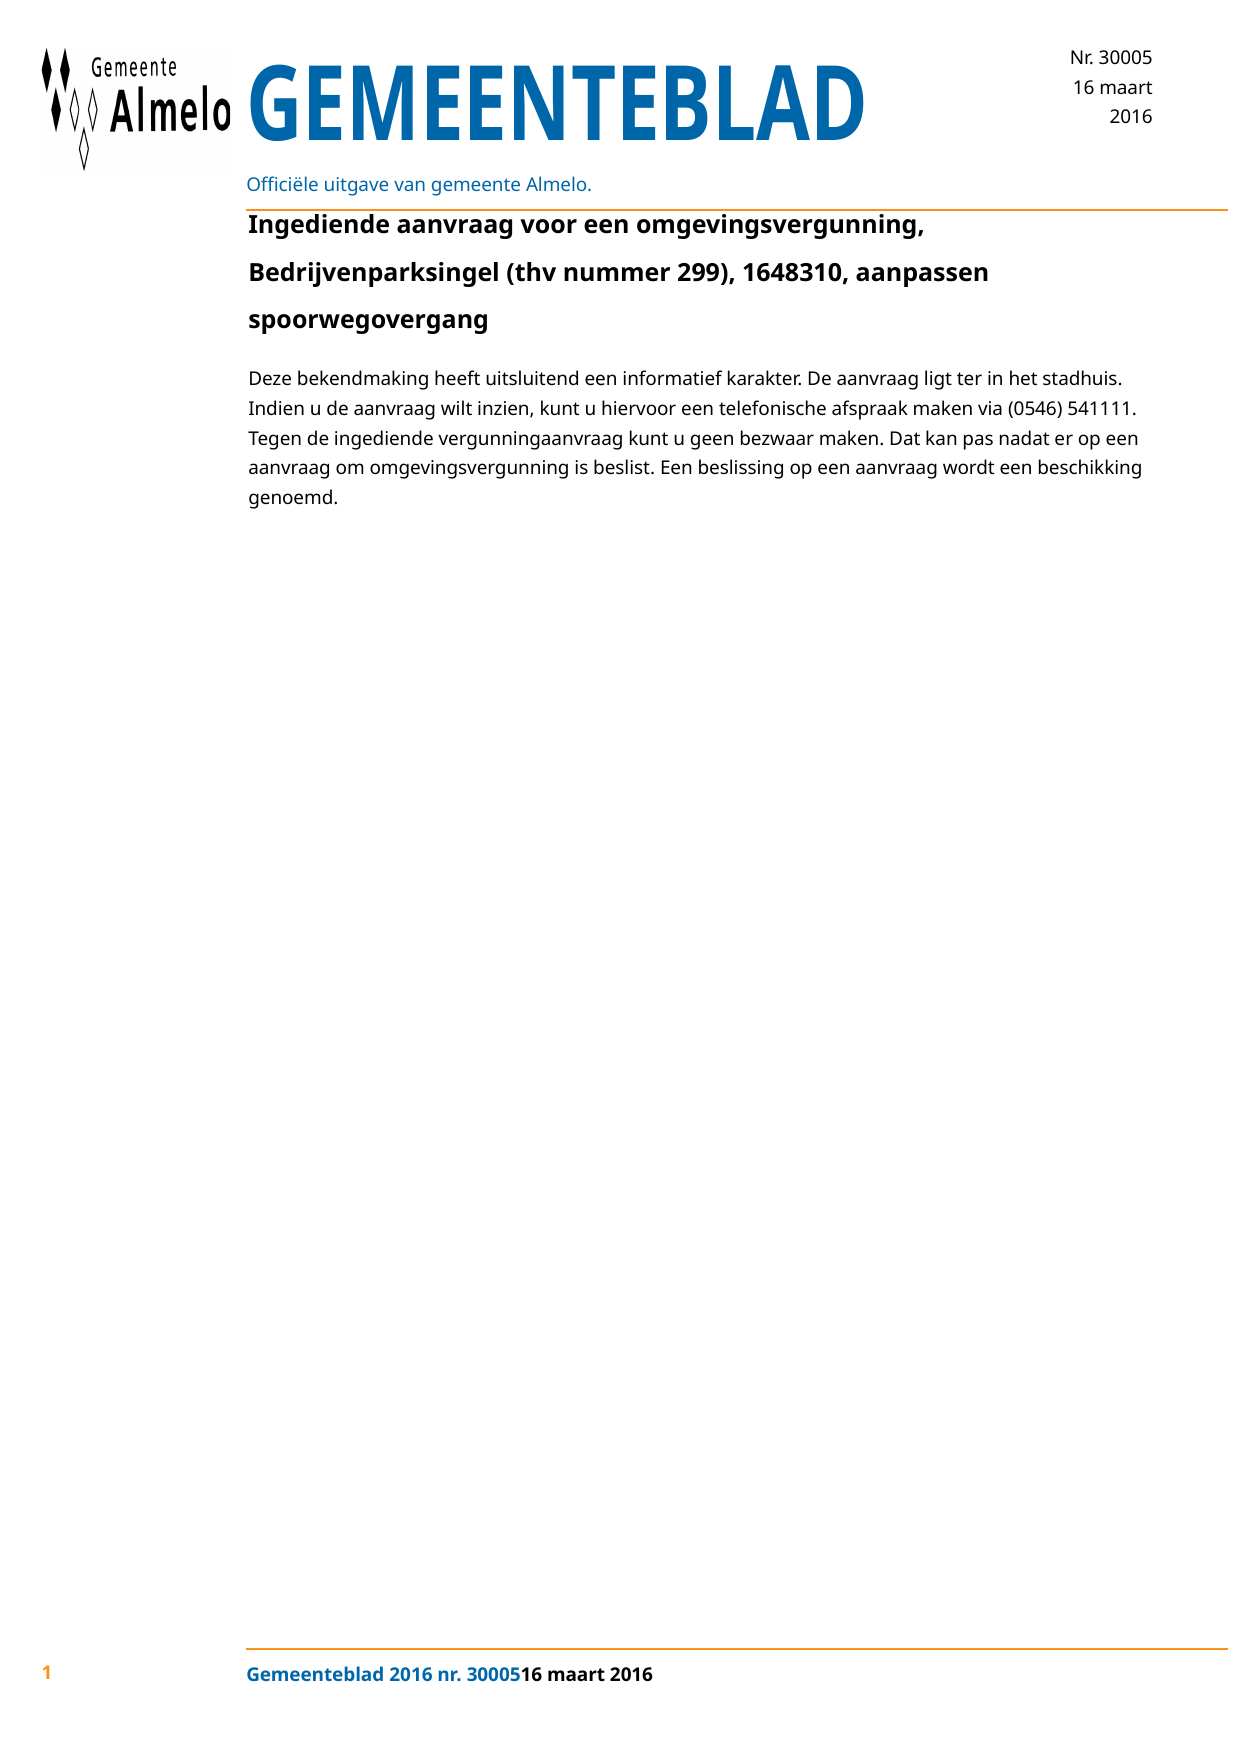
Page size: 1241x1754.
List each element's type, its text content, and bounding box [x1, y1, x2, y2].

text Deze bekendmaking heeft uitsluitend een informatief karakter. De aanvraag ligt ter in het stadhuis. Indien u de aanvraag wilt inzien, kunt u hiervoor een telefonische afspraak maken via (0546) 541111. Tegen de ingediende vergunningaanvraag kunt u geen bezwaar maken. Dat kan pas nadat er op een aanvraag om omgevingsvergunning is beslist. Een beslissing op een aanvraag wordt een beschikking genoemd. [248, 366, 1152, 509]
text Ingediende aanvraag voor een omgevingsvergunning, Bedrijvenparksingel (thv nummer 299), 1648310, aanpassen spoorwegovergang [248, 211, 1152, 336]
picture [41, 47, 231, 172]
